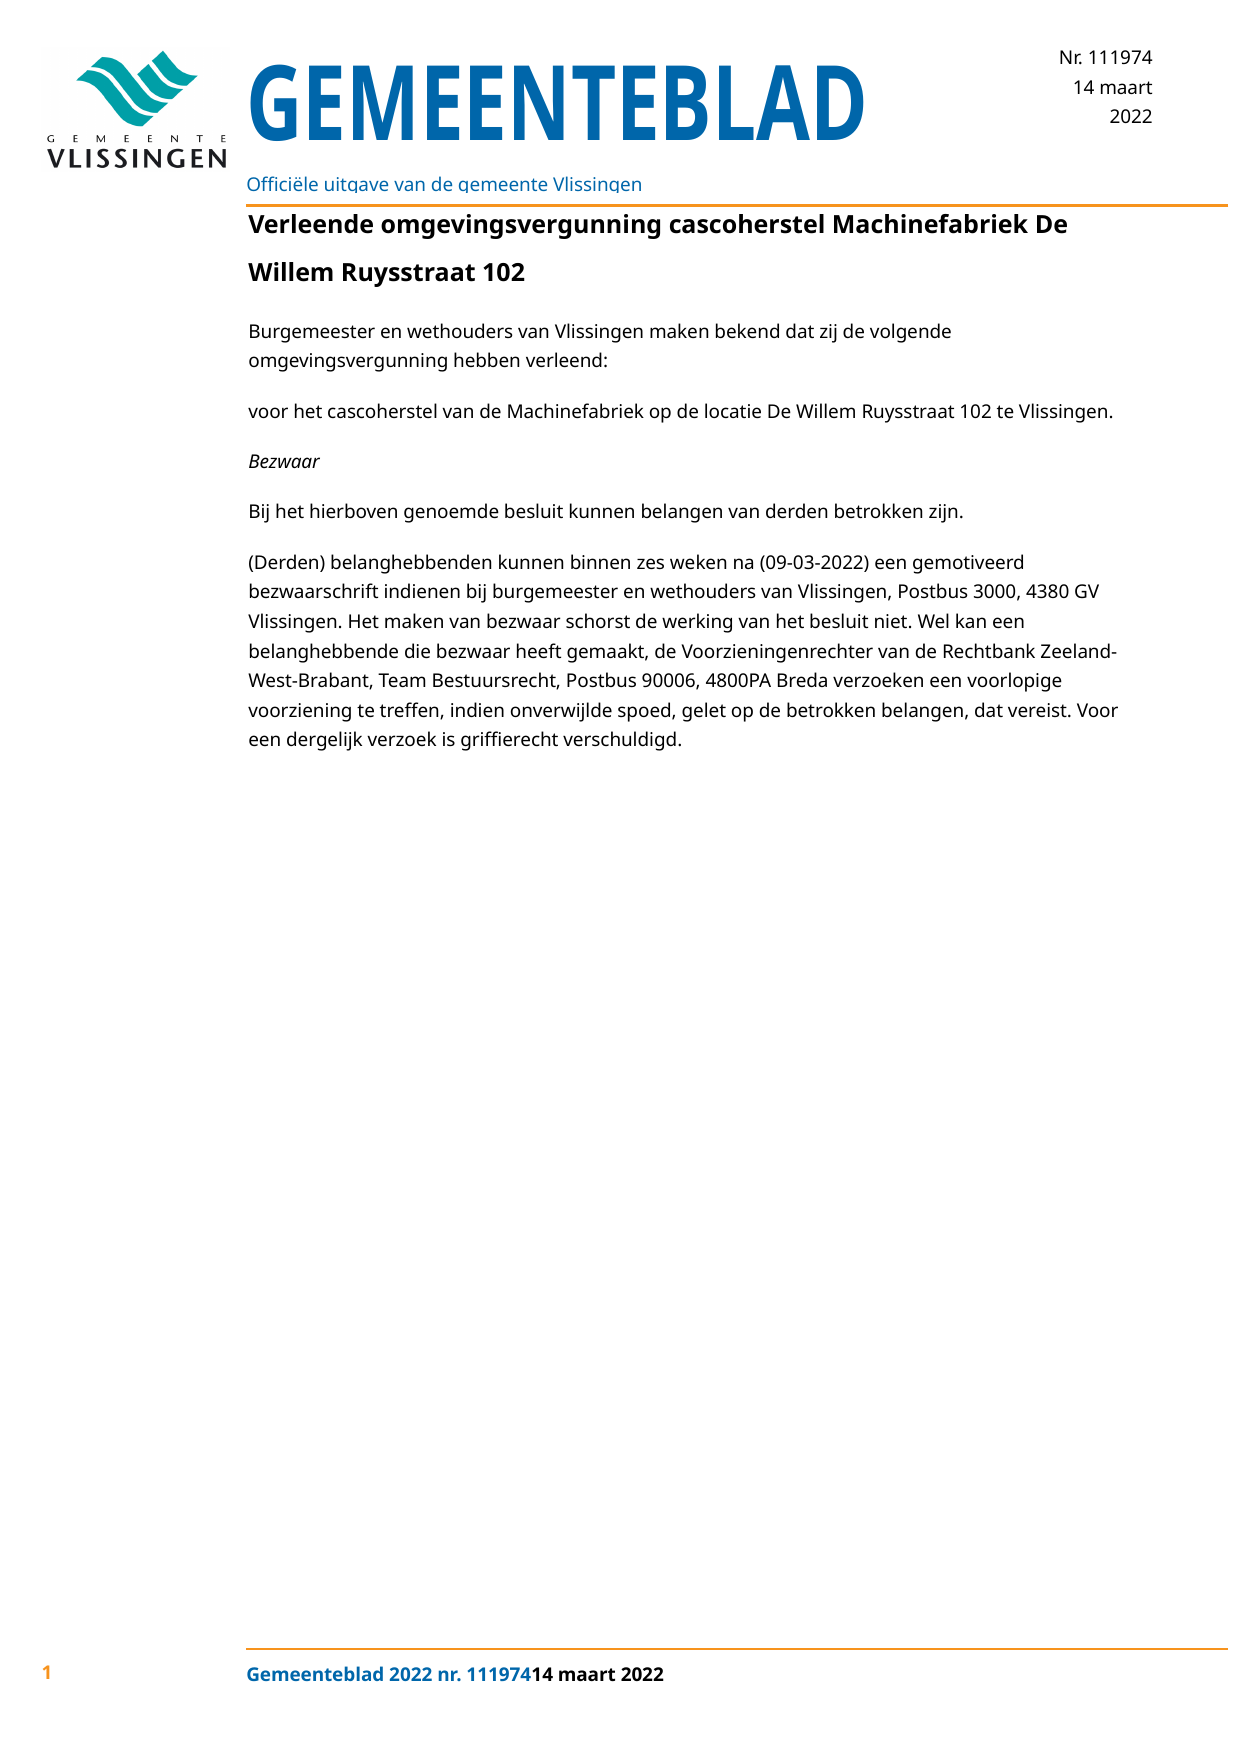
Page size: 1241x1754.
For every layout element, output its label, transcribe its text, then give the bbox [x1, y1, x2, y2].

text voor het cascoherstel van de Machinefabriek op de locatie De Willem Ruysstraat 102 te Vlissingen. [248, 398, 1152, 424]
text (Derden) belanghebbenden kunnen binnen zes weken na (09-03-2022) een gemotiveerd bezwaarschrift indienen bij burgemeester en wethouders van Vlissingen, Postbus 3000, 4380 GV Vlissingen. Het maken van bezwaar schorst de werking van het besluit niet. Wel kan een belanghebbende die bezwaar heeft gemaakt, de Voorzieningenrechter van de Rechtbank Zeeland-West-Brabant, Team Bestuursrecht, Postbus 90006, 4800PA Breda verzoeken een voorlopige voorziening te treffen, indien onverwijlde spoed, gelet op de betrokken belangen, dat vereist. Voor een dergelijk verzoek is griffierecht verschuldigd. [248, 549, 1152, 752]
text Verleende omgevingsvergunning cascoherstel Machinefabriek De Willem Ruysstraat 102 [248, 207, 1152, 288]
picture [41, 47, 231, 172]
text Bezwaar [248, 448, 1152, 474]
text Bij het hierboven genoemde besluit kunnen belangen van derden betrokken zijn. [248, 499, 1152, 524]
text Burgemeester en wethouders van Vlissingen maken bekend dat zij de volgende omgevingsvergunning hebben verleend: [248, 318, 1152, 373]
